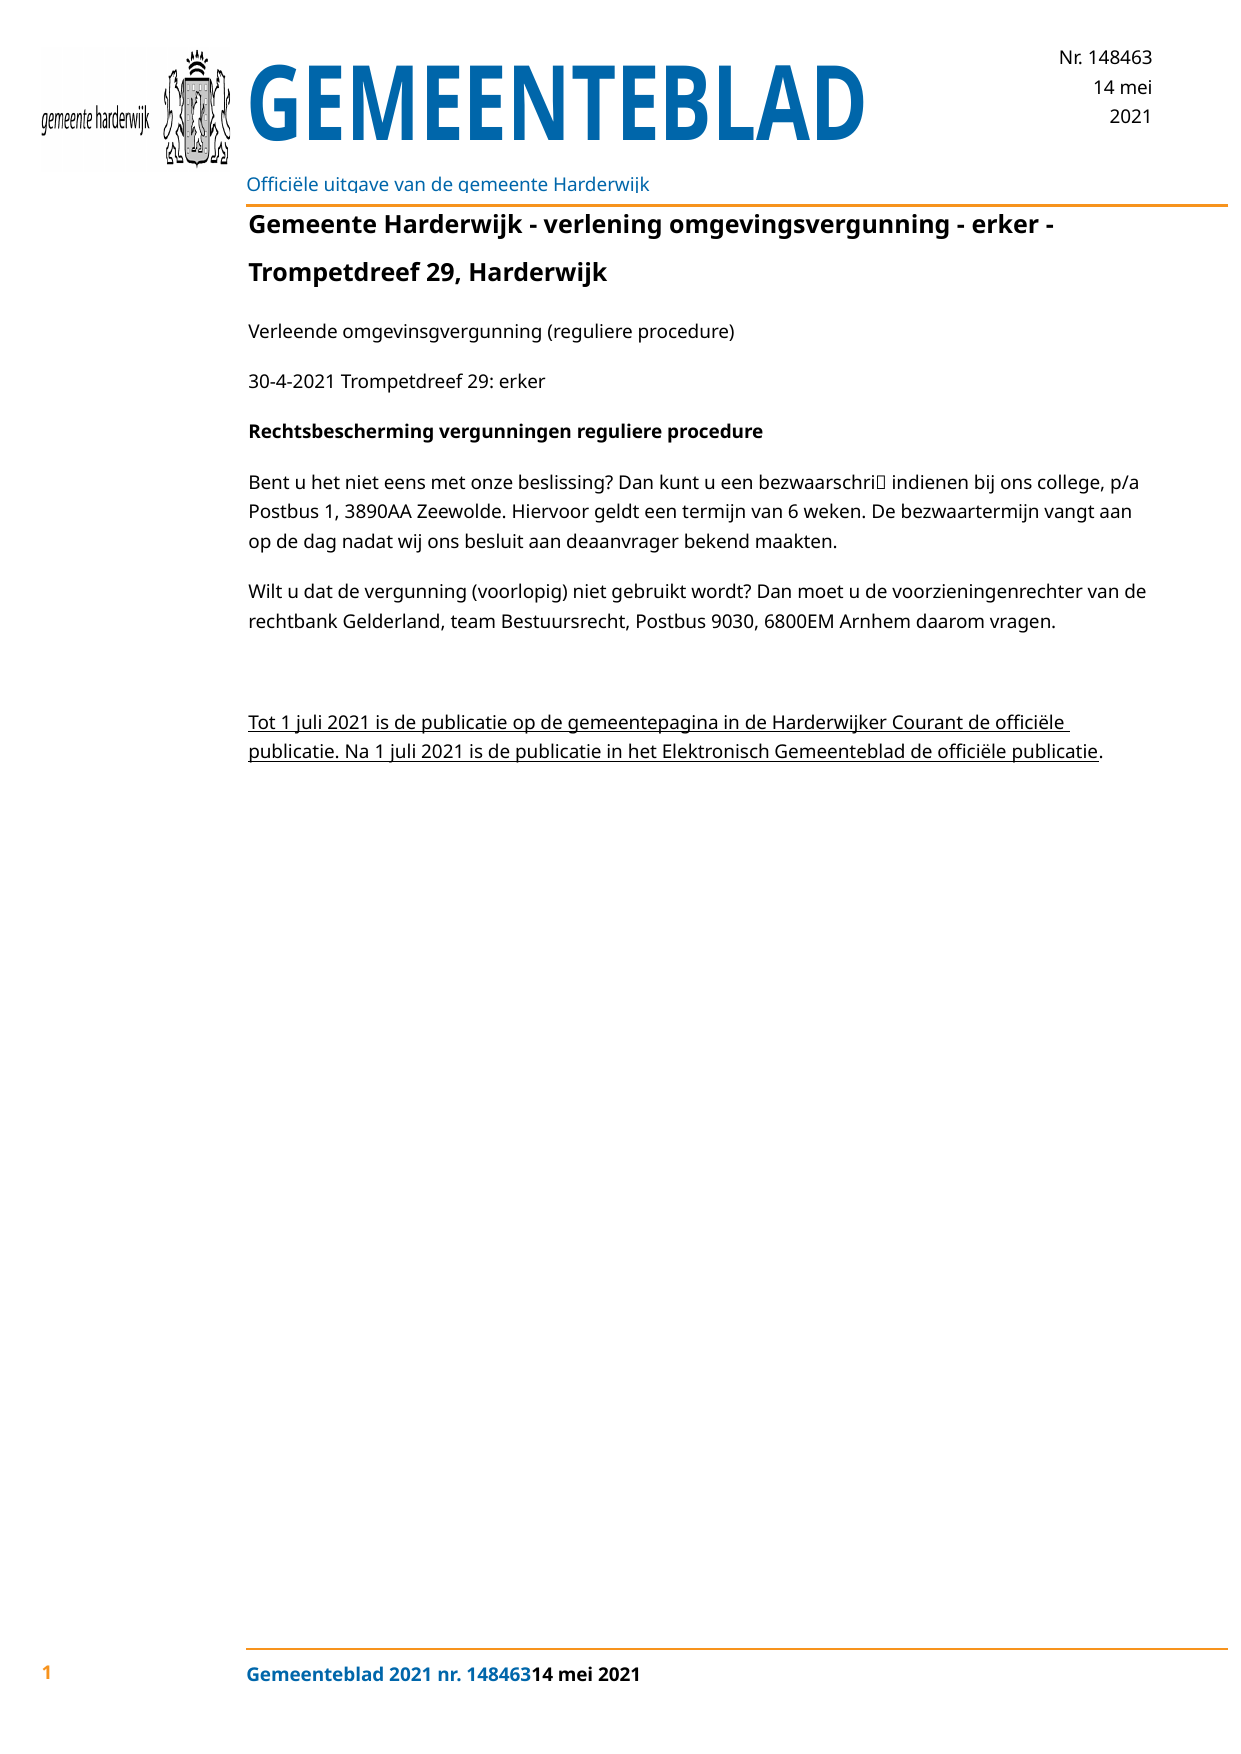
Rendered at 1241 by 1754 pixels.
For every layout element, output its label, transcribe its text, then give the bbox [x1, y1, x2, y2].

text Verleende omgevinsgvergunning (reguliere procedure) [248, 318, 1152, 344]
text Rechtsbescherming vergunningen reguliere procedure [248, 419, 1152, 444]
text Gemeente Harderwijk - verlening omgevingsvergunning - erker - Trompetdreef 29, Harderwijk [248, 207, 1152, 288]
text Bent u het niet eens met onze beslissing? Dan kunt u een bezwaarschri􀅌 indienen bij ons college, p/a Postbus 1, 3890AA Zeewolde. Hiervoor geldt een termijn van 6 weken. De bezwaartermijn vangt aan op de dag nadat wij ons besluit aan deaanvrager bekend maakten. [248, 469, 1152, 554]
text Wilt u dat de vergunning (voorlopig) niet gebruikt wordt? Dan moet u de voorzieningenrechter van de rechtbank Gelderland, team Bestuursrecht, Postbus 9030, 6800EM Arnhem daarom vragen. [248, 579, 1152, 634]
text 30-4-2021 Trompetdreef 29: erker [248, 368, 1152, 394]
picture [41, 47, 231, 172]
text Tot 1 juli 2021 is de publicatie op de gemeentepagina in de Harderwijker Courant de officiële publicatie. Na 1 juli 2021 is de publicatie in het Elektronisch Gemeenteblad de officiële publicatie. [248, 709, 1152, 764]
